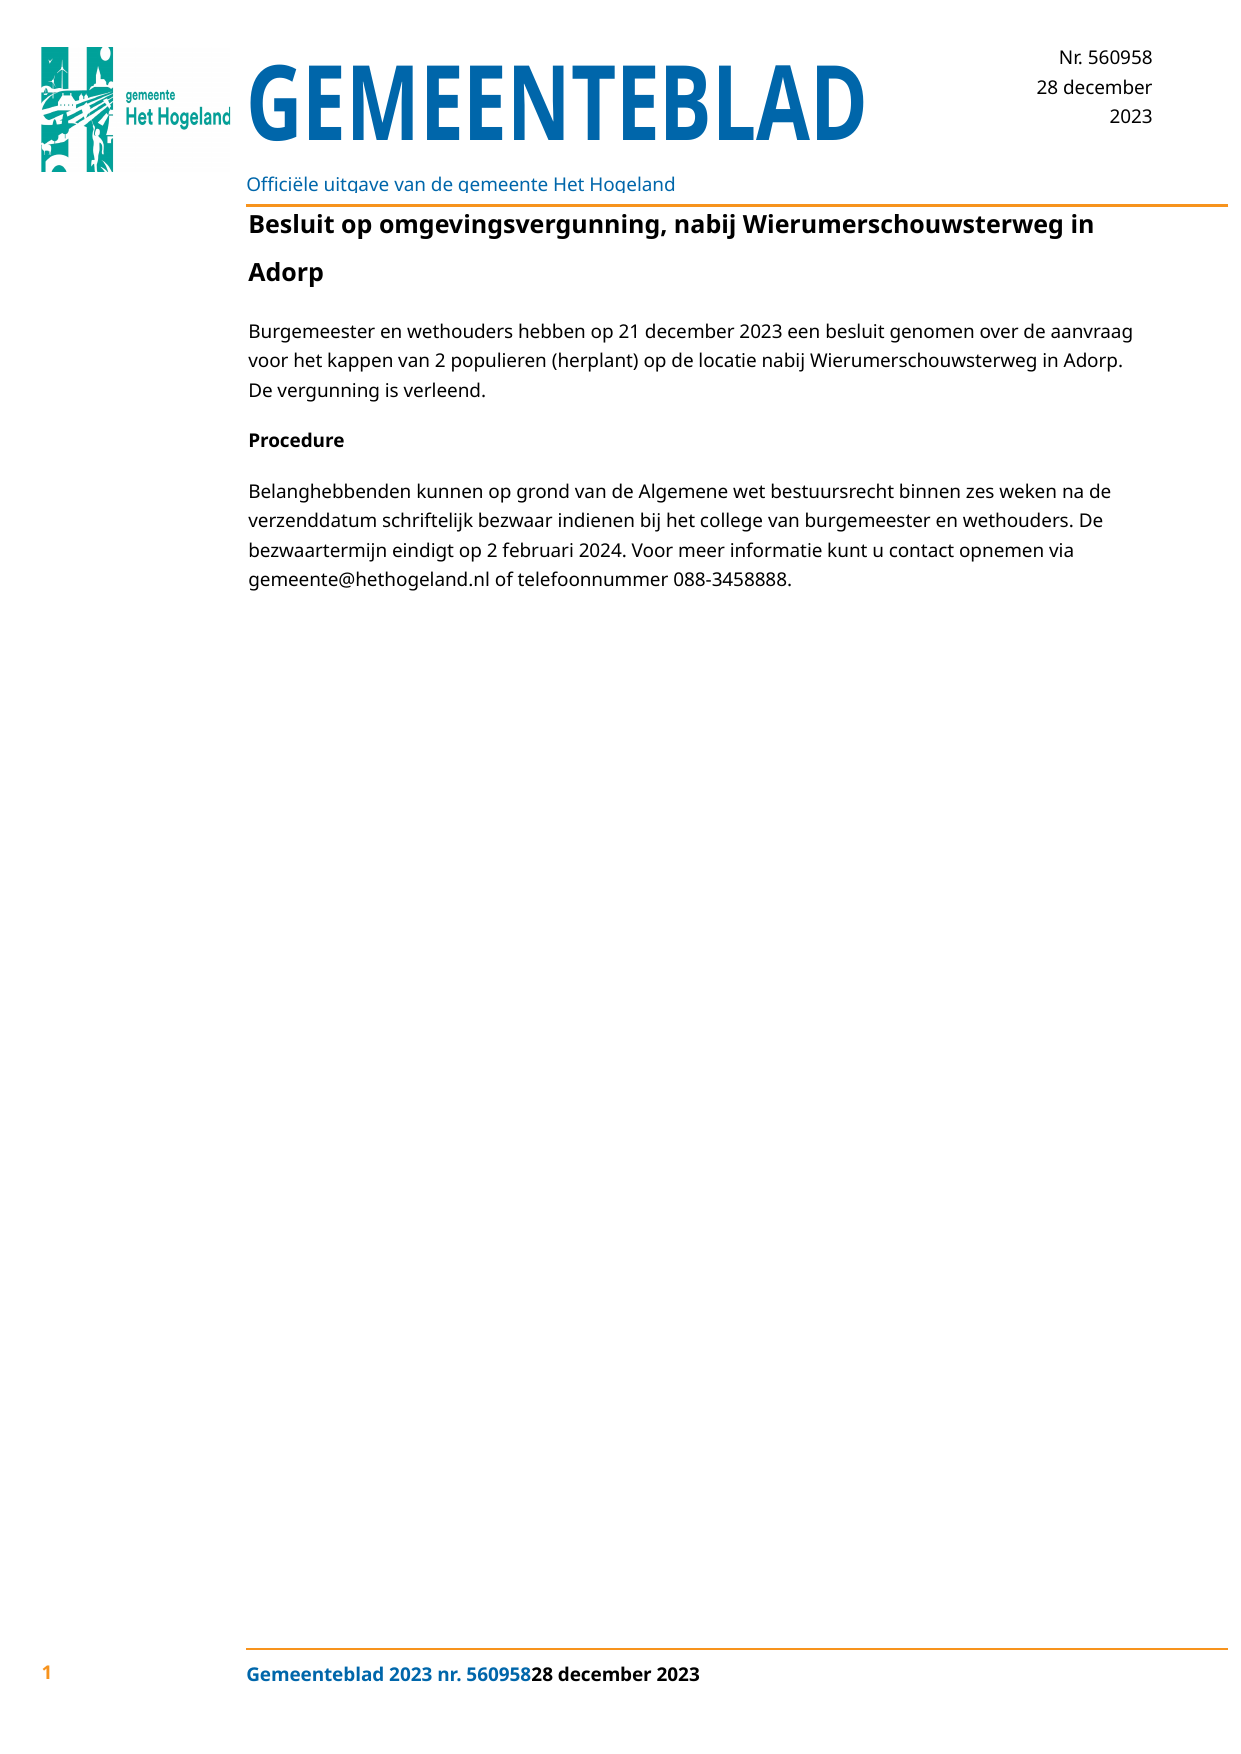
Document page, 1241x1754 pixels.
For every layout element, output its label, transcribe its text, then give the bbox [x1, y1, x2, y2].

text Besluit op omgevingsvergunning, nabij Wierumerschouwsterweg in Adorp [248, 207, 1152, 288]
text Procedure [248, 427, 1152, 453]
text Belanghebbenden kunnen op grond van de Algemene wet bestuursrecht binnen zes weken na de verzenddatum schriftelijk bezwaar indienen bij het college van burgemeester en wethouders. De bezwaartermijn eindigt op 2 februari 2024. Voor meer informatie kunt u contact opnemen via gemeente@hethogeland.nl of telefoonnummer 088-3458888. [248, 478, 1152, 592]
text Burgemeester en wethouders hebben op 21 december 2023 een besluit genomen over de aanvraag voor het kappen van 2 populieren (herplant) op de locatie nabij Wierumerschouwsterweg in Adorp. De vergunning is verleend. [248, 318, 1152, 403]
picture [41, 47, 231, 172]
